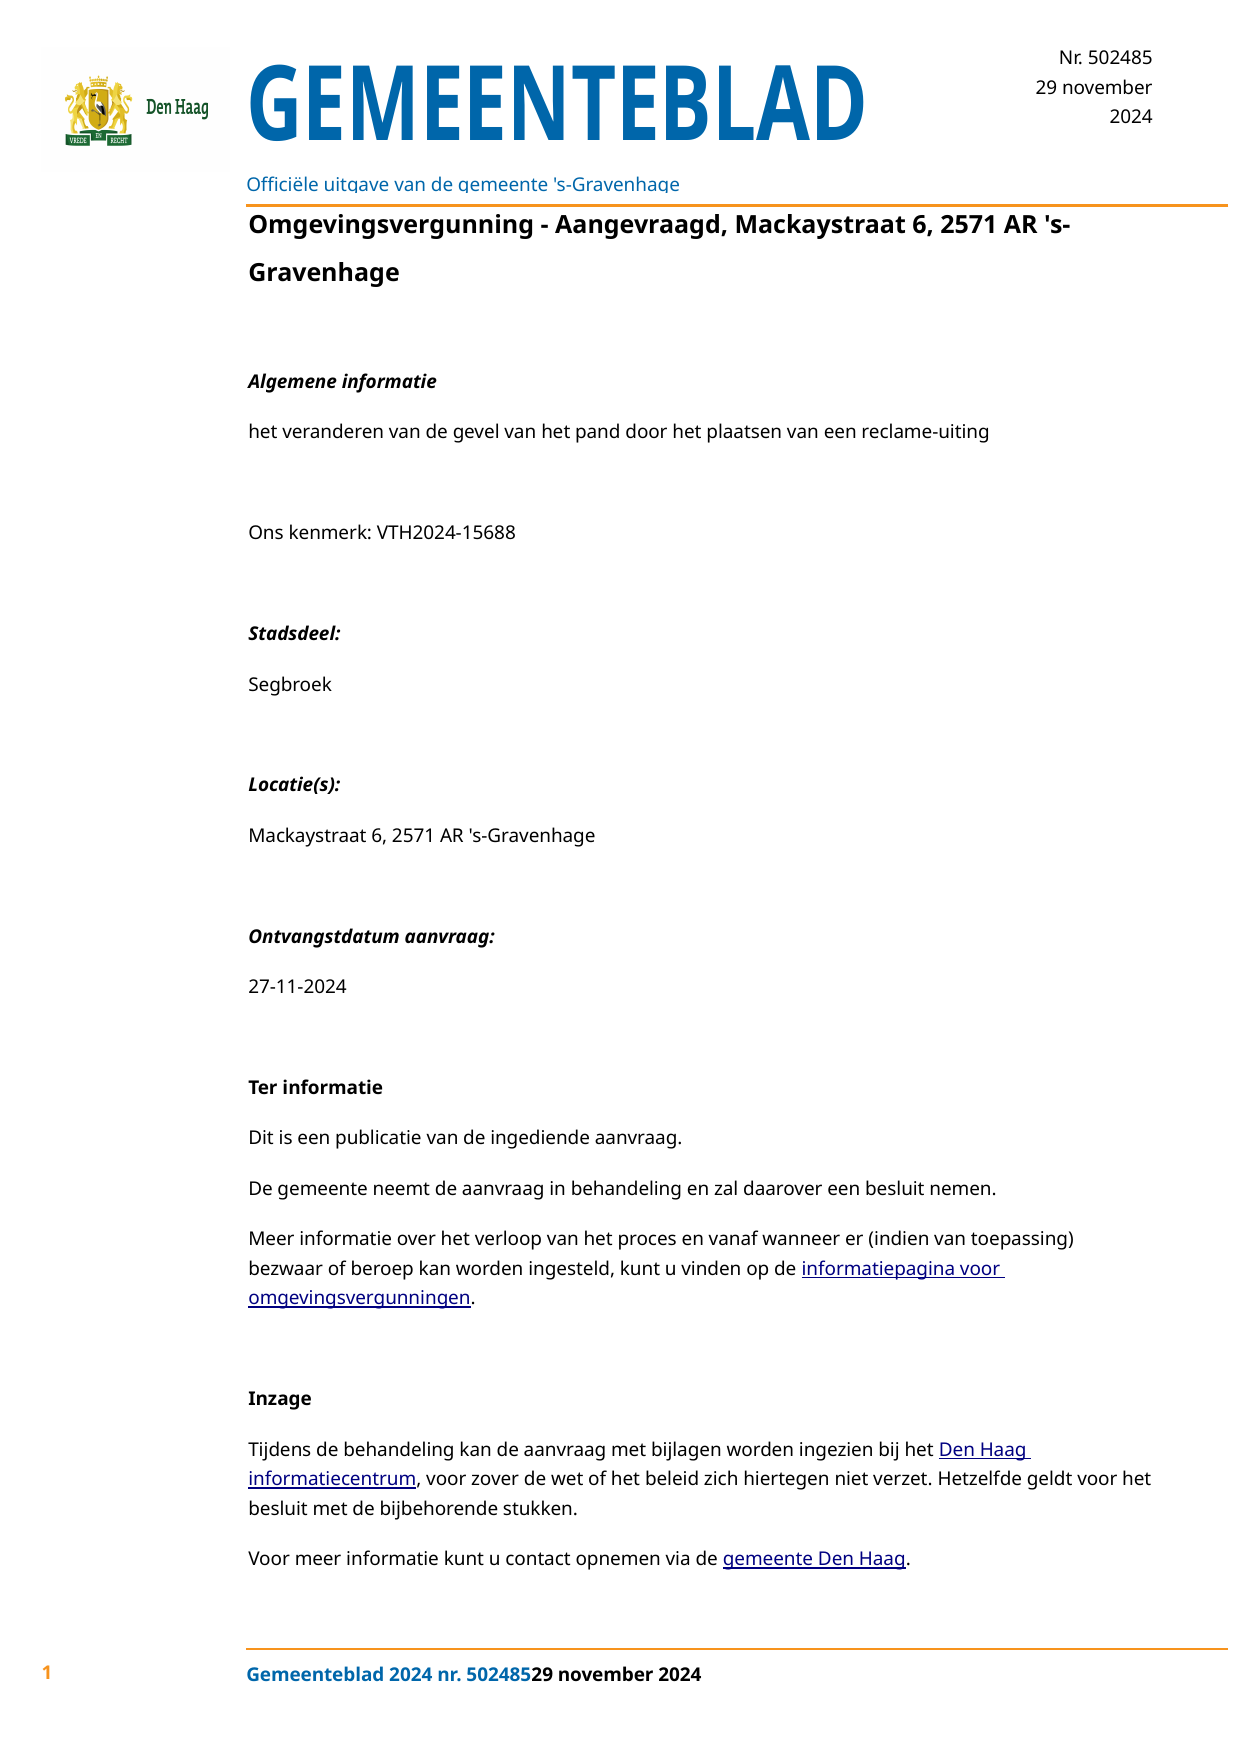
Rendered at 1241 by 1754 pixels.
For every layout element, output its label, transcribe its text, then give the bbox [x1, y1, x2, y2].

text Stadsdeel: [248, 620, 1152, 646]
text Dit is een publicatie van de ingediende aanvraag. [248, 1124, 1152, 1150]
text De gemeente neemt de aanvraag in behandeling en zal daarover een besluit nemen. [248, 1175, 1152, 1201]
text Ons kenmerk: VTH2024-15688 [248, 519, 1152, 545]
text Inzage [248, 1385, 1152, 1411]
text Mackaystraat 6, 2571 AR 's-Gravenhage [248, 822, 1152, 848]
text Ter informatie [248, 1074, 1152, 1100]
text Tijdens de behandeling kan de aanvraag met bijlagen worden ingezien bij het Den Haag informatiecentrum, voor zover de wet of het beleid zich hiertegen niet verzet. Hetzelfde geldt voor het besluit met de bijbehorende stukken. [248, 1436, 1152, 1521]
text Meer informatie over het verloop van het proces en vanaf wanneer er (indien van toepassing) bezwaar of beroep kan worden ingesteld, kunt u vinden op de informatiepagina voor omgevingsvergunningen. [248, 1225, 1152, 1310]
text Locatie(s): [248, 772, 1152, 797]
picture [41, 47, 231, 172]
text het veranderen van de gevel van het pand door het plaatsen van een reclame-uiting [248, 419, 1152, 444]
text Voor meer informatie kunt u contact opnemen via de gemeente Den Haag. [248, 1545, 1152, 1571]
text Algemene informatie [248, 368, 1152, 394]
text Omgevingsvergunning - Aangevraagd, Mackaystraat 6, 2571 AR 's-Gravenhage [248, 207, 1152, 288]
text 27-11-2024 [248, 973, 1152, 999]
text Segbroek [248, 671, 1152, 697]
text Ontvangstdatum aanvraag: [248, 923, 1152, 949]
